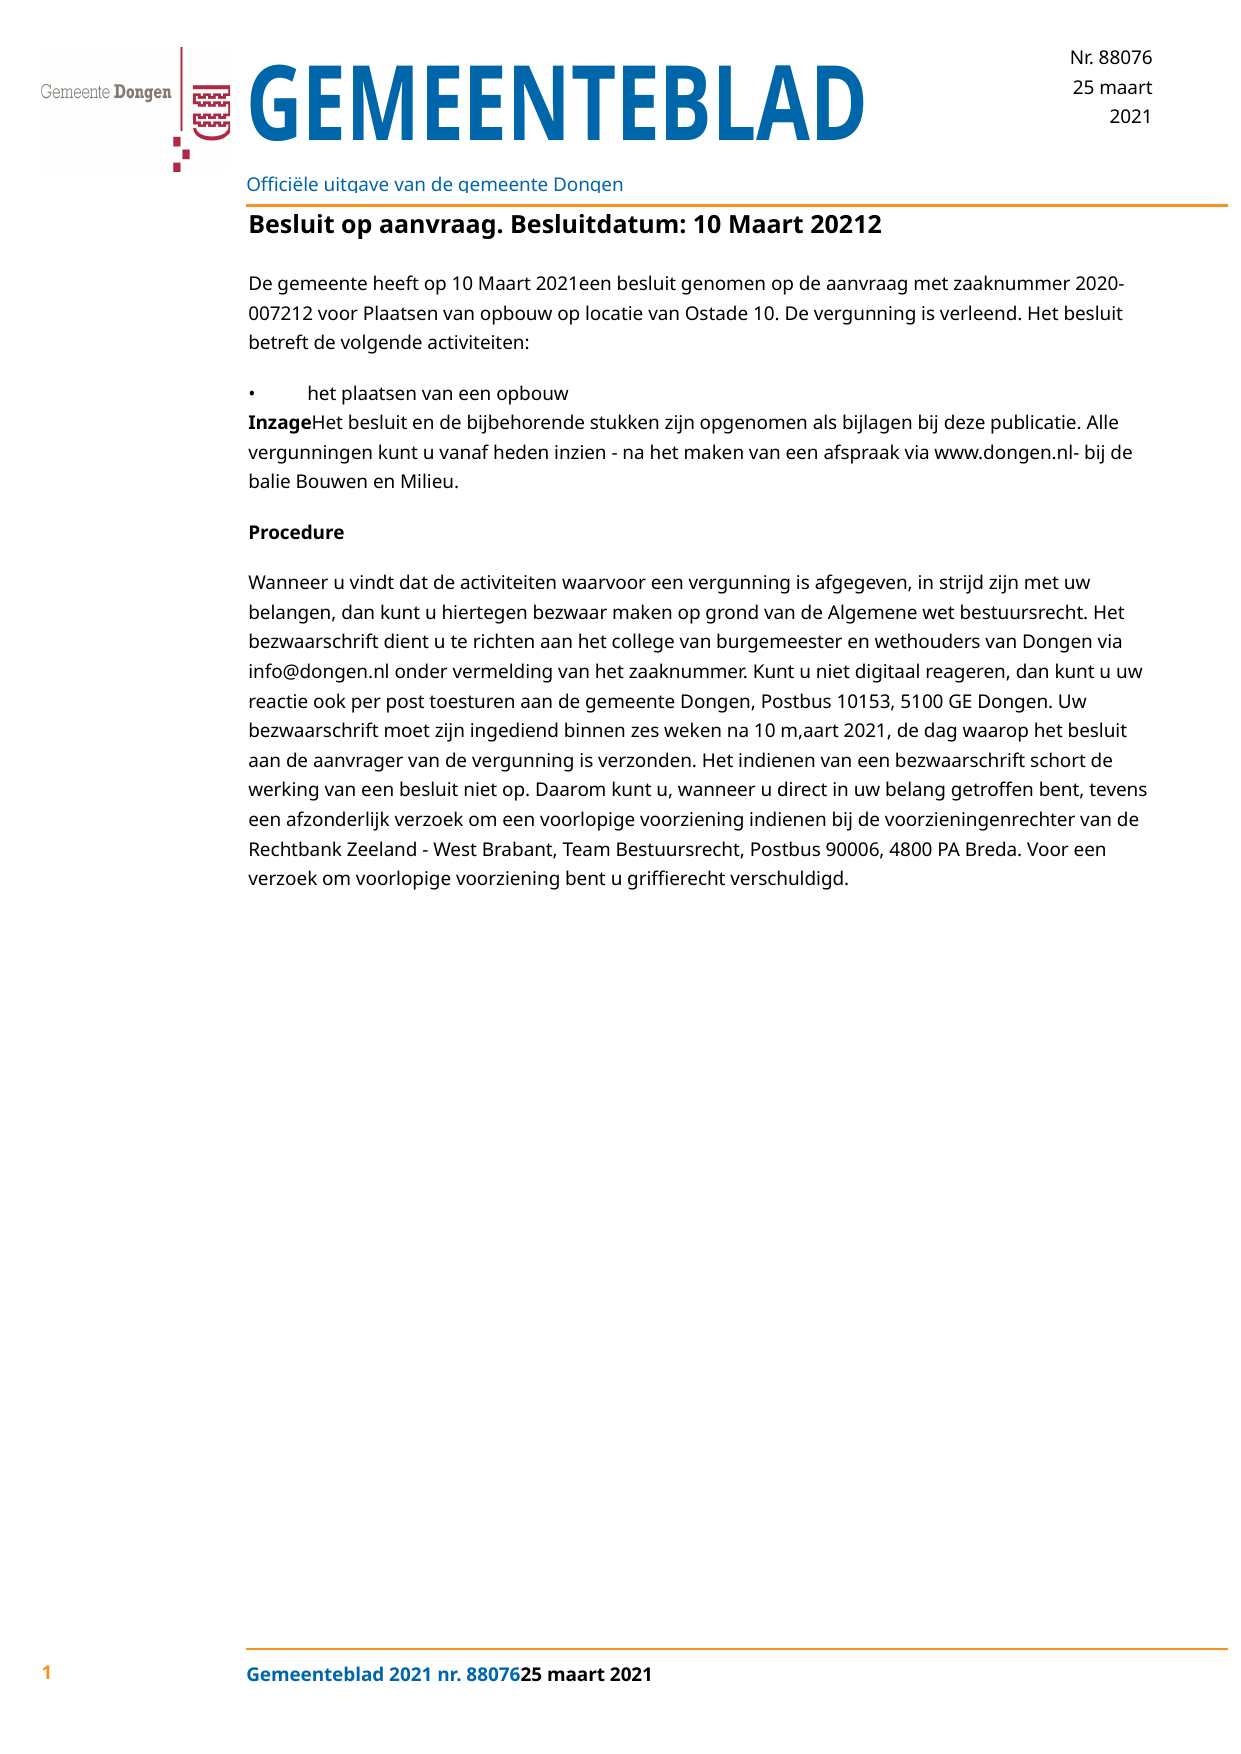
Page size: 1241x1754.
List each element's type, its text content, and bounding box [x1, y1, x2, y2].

text InzageHet besluit en de bijbehorende stukken zijn opgenomen als bijlagen bij deze publicatie. Alle vergunningen kunt u vanaf heden inzien - na het maken van een afspraak via www.dongen.nl- bij de balie Bouwen en Milieu. [248, 409, 1152, 494]
text Procedure [248, 519, 1152, 545]
text De gemeente heeft op 10 Maart 2021een besluit genomen op de aanvraag met zaaknummer 2020-007212 voor Plaatsen van opbouw op locatie van Ostade 10. De vergunning is verleend. Het besluit betreft de volgende activiteiten: [248, 270, 1152, 355]
picture [41, 47, 231, 172]
list het plaatsen van een opbouw [248, 380, 1152, 406]
text Besluit op aanvraag. Besluitdatum: 10 Maart 20212 [248, 207, 1152, 241]
text Wanneer u vindt dat de activiteiten waarvoor een vergunning is afgegeven, in strijd zijn met uw belangen, dan kunt u hiertegen bezwaar maken op grond van de Algemene wet bestuursrecht. Het bezwaarschrift dient u te richten aan het college van burgemeester en wethouders van Dongen via info@dongen.nl onder vermelding van het zaaknummer. Kunt u niet digitaal reageren, dan kunt u uw reactie ook per post toesturen aan de gemeente Dongen, Postbus 10153, 5100 GE Dongen. Uw bezwaarschrift moet zijn ingediend binnen zes weken na 10 m,aart 2021, de dag waarop het besluit aan de aanvrager van de vergunning is verzonden. Het indienen van een bezwaarschrift schort de werking van een besluit niet op. Daarom kunt u, wanneer u direct in uw belang getroffen bent, tevens een afzonderlijk verzoek om een voorlopige voorziening indienen bij de voorzieningenrechter van de Rechtbank Zeeland - West Brabant, Team Bestuursrecht, Postbus 90006, 4800 PA Breda. Voor een verzoek om voorlopige voorziening bent u griffierecht verschuldigd. [248, 569, 1152, 891]
